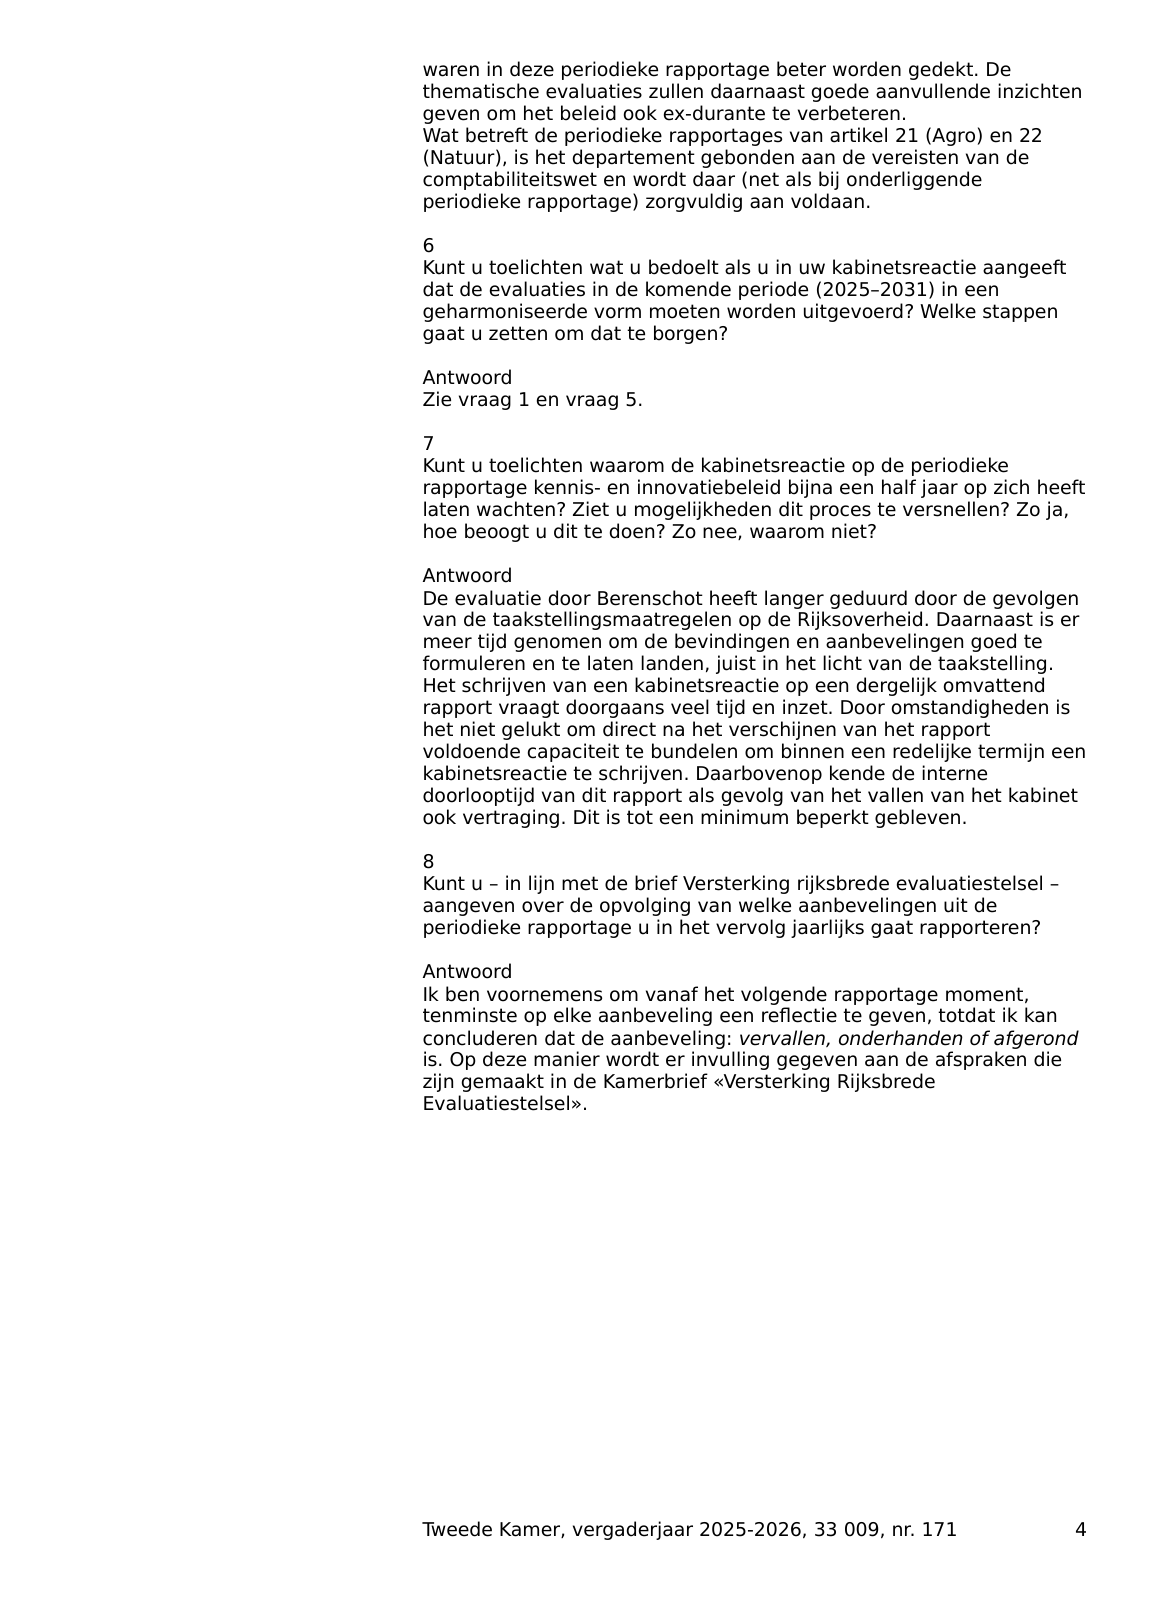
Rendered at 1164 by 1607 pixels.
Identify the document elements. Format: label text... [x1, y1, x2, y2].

text Kunt u toelichten wat u bedoelt als u in uw kabinetsreactie aangeeft dat de evaluaties in de komende periode (2025–2031) in een geharmoniseerde vorm moeten worden uitgevoerd? Welke stappen gaat u zetten om dat te borgen? [422, 257, 1087, 345]
text Kunt u – in lijn met de brief Versterking rijksbrede evaluatiestelsel – aangeven over de opvolging van welke aanbevelingen uit de periodieke rapportage u in het vervolg jaarlijks gaat rapporteren? [422, 873, 1087, 939]
text Ik ben voornemens om vanaf het volgende rapportage moment, tenminste op elke aanbeveling een reflectie te geven, totdat ik kan concluderen dat de aanbeveling: vervallen, onderhanden of afgerond is. Op deze manier wordt er invulling gegeven aan de afspraken die zijn gemaakt in de Kamerbrief «Versterking Rijksbrede Evaluatiestelsel». [422, 983, 1087, 1115]
text Antwoord [422, 961, 1087, 983]
text Antwoord [422, 565, 1087, 587]
text Kunt u toelichten waarom de kabinetsreactie op de periodieke rapportage kennis- en innovatiebeleid bijna een half jaar op zich heeft laten wachten? Ziet u mogelijkheden dit proces te versnellen? Zo ja, hoe beoogt u dit te doen? Zo nee, waarom niet? [422, 455, 1087, 543]
text Wat betreft de periodieke rapportages van artikel 21 (Agro) en 22 (Natuur), is het departement gebonden aan de vereisten van de comptabiliteitswet en wordt daar (net als bij onderliggende periodieke rapportage) zorgvuldig aan voldaan. [422, 125, 1087, 213]
text 7 [422, 433, 1087, 455]
text 6 [422, 235, 1087, 257]
text Zie vraag 1 en vraag 5. [422, 389, 1087, 411]
text De evaluatie door Berenschot heeft langer geduurd door de gevolgen van de taakstellingsmaatregelen op de Rijksoverheid. Daarnaast is er meer tijd genomen om de bevindingen en aanbevelingen goed te formuleren en te laten landen, juist in het licht van de taakstelling. Het schrijven van een kabinetsreactie op een dergelijk omvattend rapport vraagt doorgaans veel tijd en inzet. Door omstandigheden is het niet gelukt om direct na het verschijnen van het rapport voldoende capaciteit te bundelen om binnen een redelijke termijn een kabinetsreactie te schrijven. Daarbovenop kende de interne doorlooptijd van dit rapport als gevolg van het vallen van het kabinet ook vertraging. Dit is tot een minimum beperkt gebleven. [422, 587, 1087, 829]
text waren in deze periodieke rapportage beter worden gedekt. De thematische evaluaties zullen daarnaast goede aanvullende inzichten geven om het beleid ook ex-durante te verbeteren. [422, 59, 1087, 125]
text Antwoord [422, 367, 1087, 389]
text 8 [422, 851, 1087, 873]
